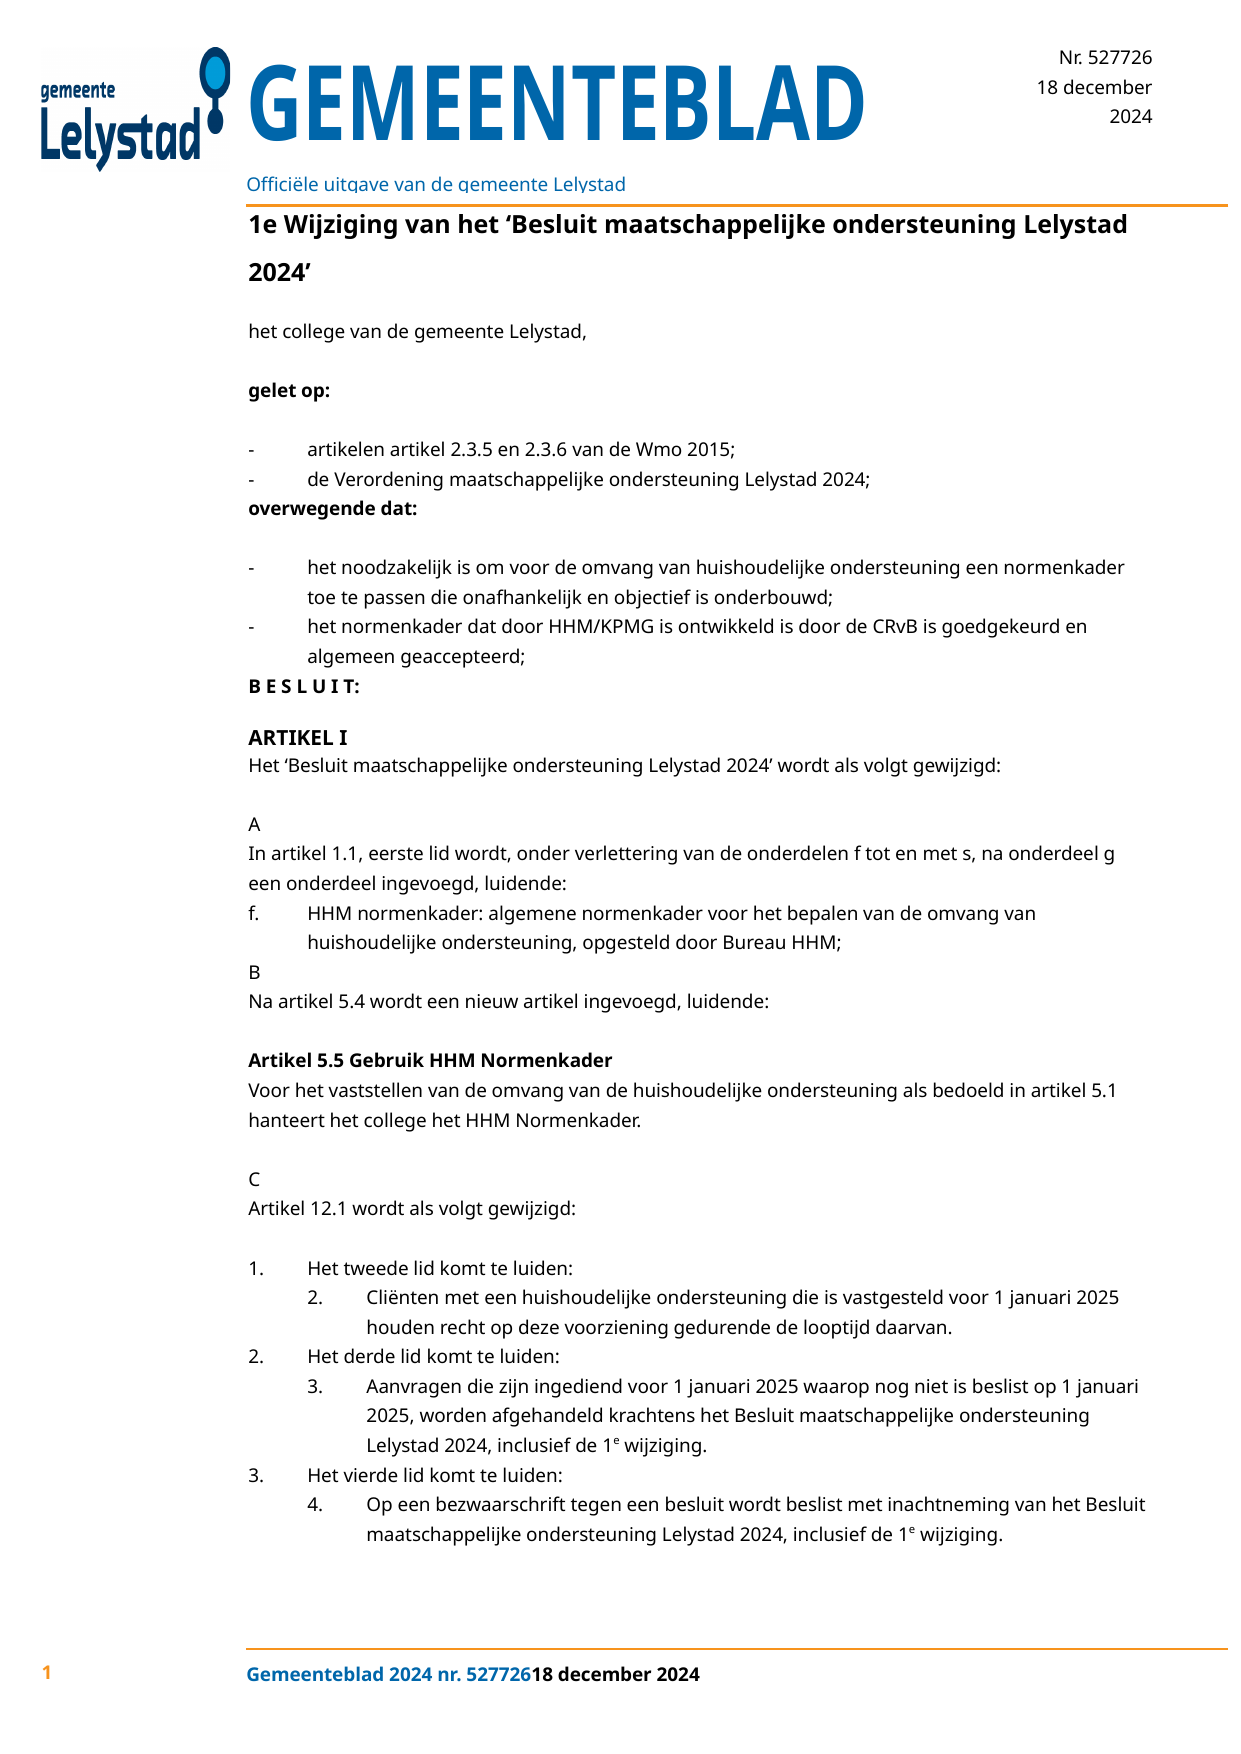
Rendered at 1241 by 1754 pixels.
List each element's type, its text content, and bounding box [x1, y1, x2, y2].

list artikelen artikel 2.3.5 en 2.3.6 van de Wmo 2015; [248, 436, 1152, 462]
text Artikel 5.5 Gebruik HHM Normenkader [248, 1048, 1152, 1073]
list HHM normenkader: algemene normenkader voor het bepalen van de omvang van huishoudelijke ondersteuning, opgesteld door Bureau HHM; [248, 900, 1152, 955]
list het noodzakelijk is om voor de omvang van huishoudelijke ondersteuning een normenkader toe te passen die onafhankelijk en objectief is onderbouwd; [248, 554, 1152, 610]
text het college van de gemeente Lelystad, [248, 318, 1152, 344]
picture [41, 47, 231, 172]
list Het derde lid komt te luiden: [248, 1343, 1152, 1369]
text overwegende dat: [248, 495, 1152, 521]
text ARTIKEL I [248, 723, 1152, 752]
text C [248, 1166, 1152, 1192]
list Het tweede lid komt te luiden: [248, 1255, 1152, 1280]
text A [248, 811, 1152, 837]
text Na artikel 5.4 wordt een nieuw artikel ingevoegd, luidende: [248, 988, 1152, 1014]
list de Verordening maatschappelijke ondersteuning Lelystad 2024; [248, 466, 1152, 492]
text In artikel 1.1, eerste lid wordt, onder verlettering van de onderdelen f tot en met s, na onderdeel g een onderdeel ingevoegd, luidende: [248, 841, 1152, 896]
text B E S L U I T: [248, 673, 1152, 699]
list Het vierde lid komt te luiden: [248, 1462, 1152, 1487]
list Cliënten met een huishoudelijke ondersteuning die is vastgesteld voor 1 januari 2025 houden recht op deze voorziening gedurende de looptijd daarvan. [307, 1284, 1152, 1339]
text Voor het vaststellen van de omvang van de huishoudelijke ondersteuning als bedoeld in artikel 5.1 hanteert het college het HHM Normenkader. [248, 1077, 1152, 1132]
list het normenkader dat door HHM/KPMG is ontwikkeld is door de CRvB is goedgekeurd en algemeen geaccepteerd; [248, 614, 1152, 669]
text Artikel 12.1 wordt als volgt gewijzigd: [248, 1196, 1152, 1221]
text B [248, 959, 1152, 984]
list Op een bezwaarschrift tegen een besluit wordt beslist met inachtneming van het Besluit maatschappelijke ondersteuning Lelystad 2024, inclusief de 1e wijziging. [307, 1491, 1152, 1547]
list Aanvragen die zijn ingediend voor 1 januari 2025 waarop nog niet is beslist op 1 januari 2025, worden afgehandeld krachtens het Besluit maatschappelijke ondersteuning Lelystad 2024, inclusief de 1e wijziging. [307, 1373, 1152, 1458]
text 1e Wijziging van het ‘Besluit maatschappelijke ondersteuning Lelystad 2024’ [248, 207, 1152, 288]
text gelet op: [248, 377, 1152, 403]
text Het ‘Besluit maatschappelijke ondersteuning Lelystad 2024’ wordt als volgt gewijzigd: [248, 752, 1152, 777]
